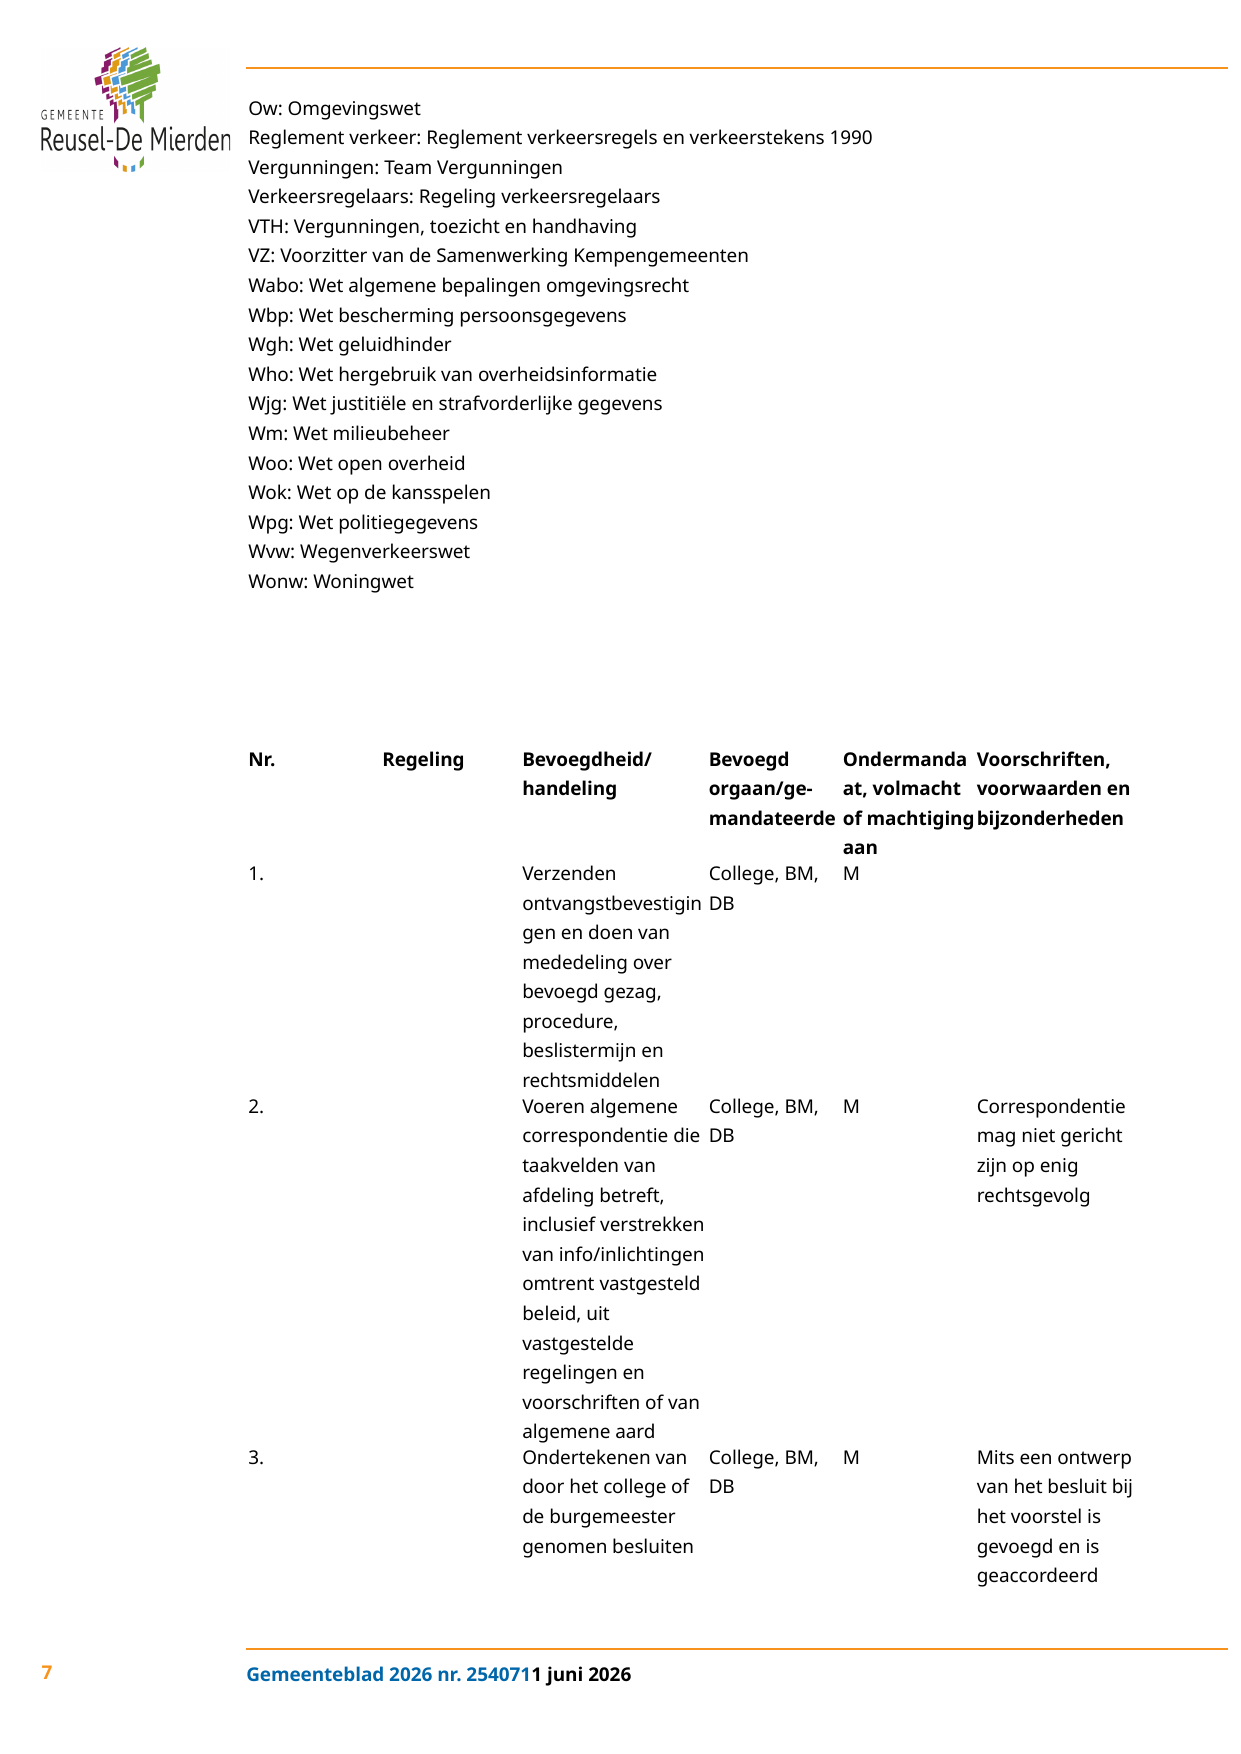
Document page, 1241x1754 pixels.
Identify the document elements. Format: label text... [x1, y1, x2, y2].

table_cell [382, 1093, 522, 1444]
table_header Ondermandaat, volmacht of machtiging aan [843, 746, 977, 860]
table_header Bevoegd orgaan/ge- mandateerde [709, 746, 843, 860]
table_cell [248, 1444, 382, 1588]
text Vergunningen: Team Vergunningen [248, 154, 1152, 180]
table_cell [248, 860, 382, 1093]
text Wvw: Wegenverkeerswet [248, 538, 1152, 564]
table_cell M [843, 1093, 977, 1444]
table_cell Voeren algemene correspondentie die taakvelden van afdeling betreft, inclusief verstrekken van info/inlichtingen omtrent vastgesteld beleid, uit vastgestelde regelingen en voorschriften of van algemene aard [522, 1093, 708, 1444]
text Wbp: Wet bescherming persoonsgegevens [248, 302, 1152, 328]
text Wm: Wet milieubeheer [248, 420, 1152, 446]
text Ow: Omgevingswet [248, 95, 1152, 121]
table_cell Ondertekenen van door het college of de burgemeester genomen besluiten [522, 1444, 708, 1588]
table_cell M [843, 1444, 977, 1588]
text Wgh: Wet geluidhinder [248, 331, 1152, 357]
text Wonw: Woningwet [248, 568, 1152, 594]
table_cell [382, 860, 522, 1093]
table_cell [248, 1093, 382, 1444]
text Wabo: Wet algemene bepalingen omgevingsrecht [248, 272, 1152, 298]
table_cell Verzenden ontvangstbevestigingen en doen van mededeling over bevoegd gezag, procedure, beslistermijn en rechtsmiddelen [522, 860, 708, 1093]
table_header Bevoegdheid/handeling [522, 746, 708, 860]
table_cell College, BM, DB [709, 860, 843, 1093]
table_cell Correspondentie mag niet gericht zijn op enig rechtsgevolg [977, 1093, 1152, 1444]
table_cell Mits een ontwerp van het besluit bij het voorstel is gevoegd en is geaccordeerd [977, 1444, 1152, 1588]
table_header Regeling [382, 746, 522, 860]
picture [41, 47, 231, 172]
text Wpg: Wet politiegegevens [248, 509, 1152, 535]
text Woo: Wet open overheid [248, 450, 1152, 476]
text VZ: Voorzitter van de Samenwerking Kempengemeenten [248, 243, 1152, 268]
table_cell College, BM, DB [709, 1093, 843, 1444]
table_cell [382, 1444, 522, 1588]
text Reglement verkeer: Reglement verkeersregels en verkeerstekens 1990 [248, 124, 1152, 150]
text Who: Wet hergebruik van overheidsinformatie [248, 361, 1152, 387]
table_header Nr. [248, 746, 382, 860]
table_header Voorschriften, voorwaarden en bijzonderheden [977, 746, 1152, 860]
text VTH: Vergunningen, toezicht en handhaving [248, 213, 1152, 239]
text Verkeersregelaars: Regeling verkeersregelaars [248, 183, 1152, 209]
text Wjg: Wet justitiële en strafvorderlijke gegevens [248, 391, 1152, 416]
table_cell College, BM, DB [709, 1444, 843, 1588]
text Wok: Wet op de kansspelen [248, 479, 1152, 505]
table_cell [977, 860, 1152, 1093]
table_cell M [843, 860, 977, 1093]
